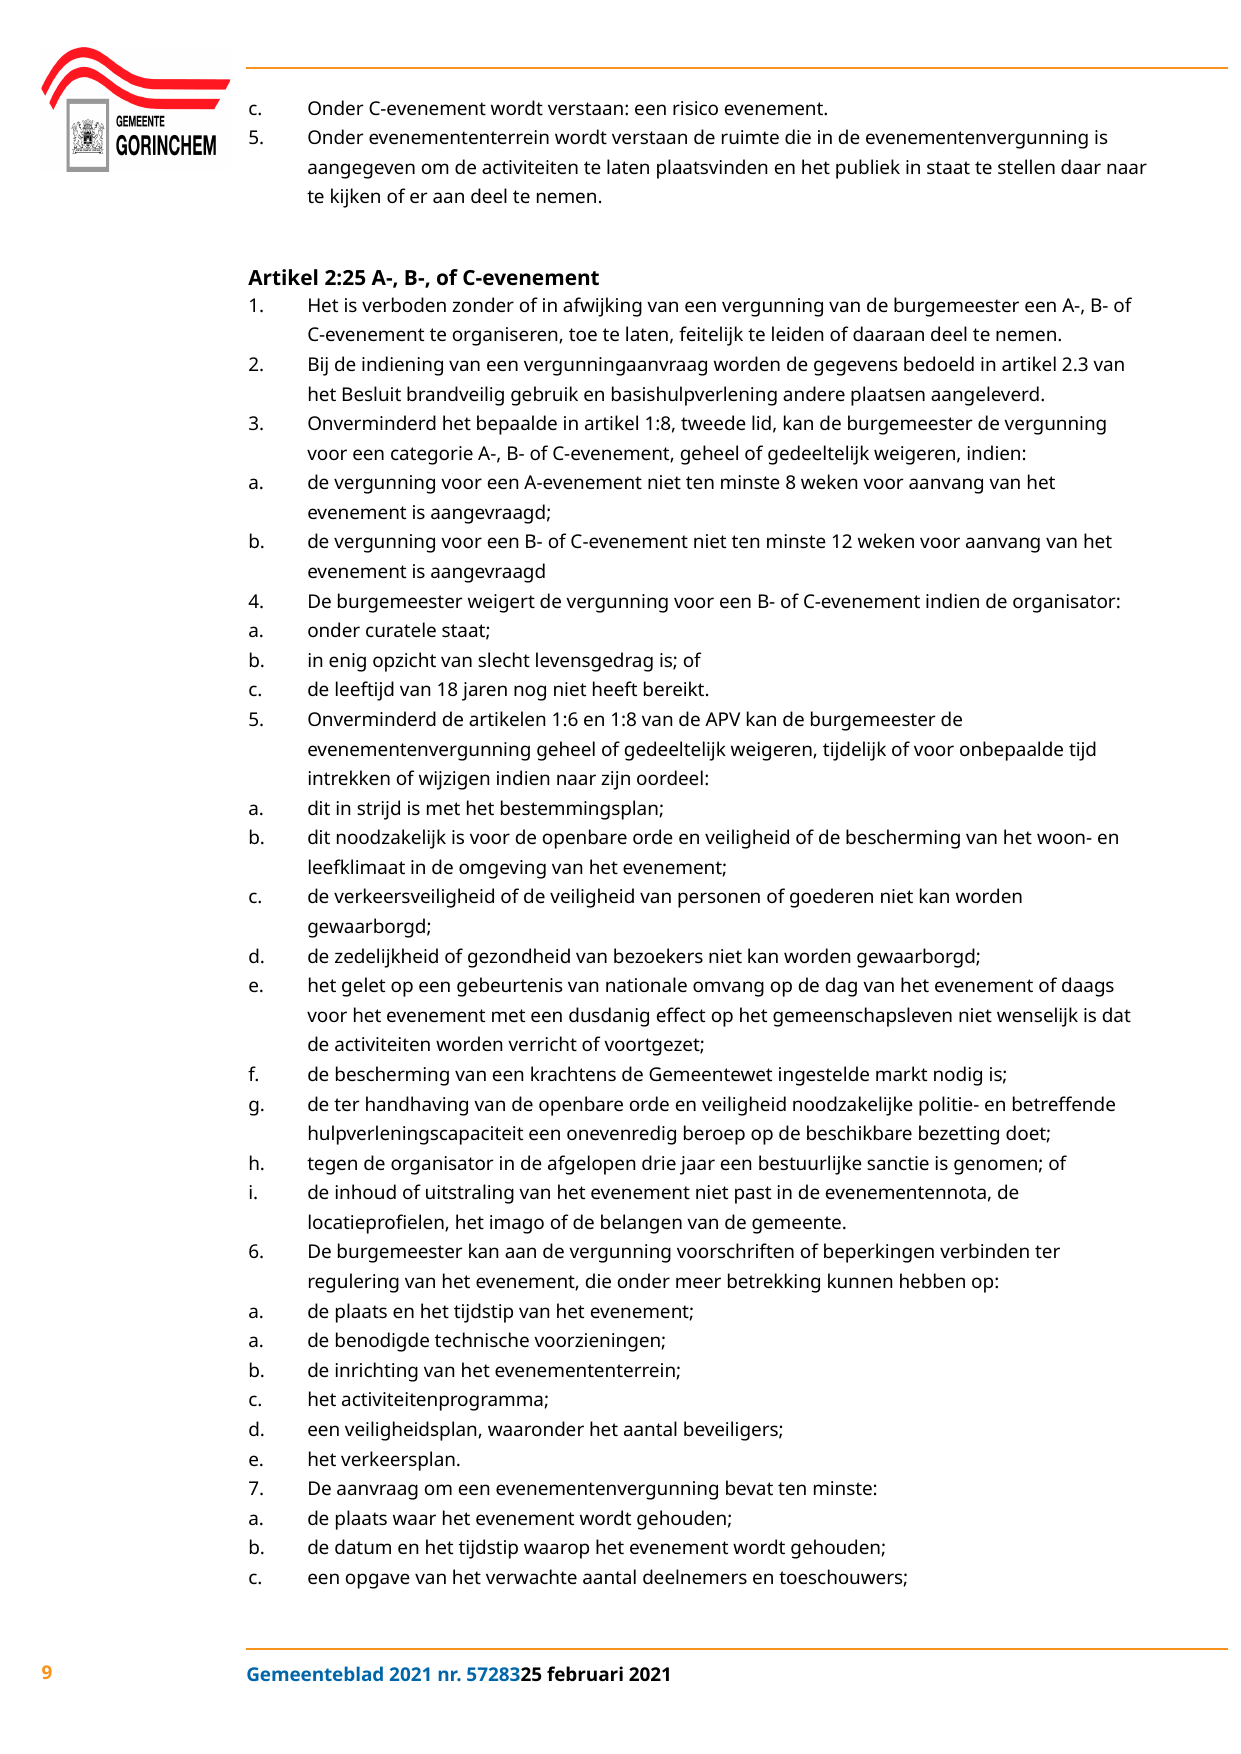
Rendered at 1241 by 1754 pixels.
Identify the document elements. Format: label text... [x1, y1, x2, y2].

picture [41, 47, 231, 172]
list een veiligheidsplan, waaronder het aantal beveiligers; [248, 1416, 1152, 1442]
list in enig opzicht van slecht levensgedrag is; of [248, 647, 1152, 673]
list de plaats waar het evenement wordt gehouden; [248, 1505, 1152, 1531]
list tegen de organisator in de afgelopen drie jaar een bestuurlijke sanctie is genomen; of [248, 1150, 1152, 1176]
list de vergunning voor een B- of C-evenement niet ten minste 12 weken voor aanvang van het evenement is aangevraagd [248, 529, 1152, 584]
text Artikel 2:25 A-, B-, of C-evenement [248, 263, 1152, 292]
list het gelet op een gebeurtenis van nationale omvang op de dag van het evenement of daags voor het evenement met een dusdanig effect op het gemeenschapsleven niet wenselijk is dat de activiteiten worden verricht of voortgezet; [248, 972, 1152, 1057]
list de inhoud of uitstraling van het evenement niet past in de evenementennota, de locatieprofielen, het imago of de belangen van de gemeente. [248, 1179, 1152, 1235]
list de vergunning voor een A-evenement niet ten minste 8 weken voor aanvang van het evenement is aangevraagd; [248, 469, 1152, 525]
list Het is verboden zonder of in afwijking van een vergunning van de burgemeester een A-, B- of C-evenement te organiseren, toe te laten, feitelijk te leiden of daaraan deel te nemen. [248, 292, 1152, 347]
list onder curatele staat; [248, 617, 1152, 643]
list de benodigde technische voorzieningen; [248, 1327, 1152, 1353]
list een opgave van het verwachte aantal deelnemers en toeschouwers; [248, 1564, 1152, 1590]
list de datum en het tijdstip waarop het evenement wordt gehouden; [248, 1534, 1152, 1560]
list de leeftijd van 18 jaren nog niet heeft bereikt. [248, 677, 1152, 702]
list de inrichting van het evenemententerrein; [248, 1357, 1152, 1383]
list de ter handhaving van de openbare orde en veiligheid noodzakelijke politie- en betreffende hulpverleningscapaciteit een onevenredig beroep op de beschikbare bezetting doet; [248, 1091, 1152, 1146]
list dit noodzakelijk is voor de openbare orde en veiligheid of de bescherming van het woon- en leefklimaat in de omgeving van het evenement; [248, 824, 1152, 880]
list de zedelijkheid of gezondheid van bezoekers niet kan worden gewaarborgd; [248, 943, 1152, 968]
list De aanvraag om een evenementenvergunning bevat ten minste: [248, 1475, 1152, 1501]
list de plaats en het tijdstip van het evenement; [248, 1298, 1152, 1323]
list Onverminderd de artikelen 1:6 en 1:8 van de APV kan de burgemeester de evenementenvergunning geheel of gedeeltelijk weigeren, tijdelijk of voor onbepaalde tijd intrekken of wijzigen indien naar zijn oordeel: [248, 706, 1152, 791]
list De burgemeester kan aan de vergunning voorschriften of beperkingen verbinden ter regulering van het evenement, die onder meer betrekking kunnen hebben op: [248, 1239, 1152, 1294]
list de bescherming van een krachtens de Gemeentewet ingestelde markt nodig is; [248, 1061, 1152, 1087]
list het activiteitenprogramma; [248, 1387, 1152, 1412]
list dit in strijd is met het bestemmingsplan; [248, 795, 1152, 821]
list De burgemeester weigert de vergunning voor een B- of C-evenement indien de organisator: [248, 588, 1152, 613]
list de verkeersveiligheid of de veiligheid van personen of goederen niet kan worden gewaarborgd; [248, 884, 1152, 939]
list Onverminderd het bepaalde in artikel 1:8, tweede lid, kan de burgemeester de vergunning voor een categorie A-, B- of C-evenement, geheel of gedeeltelijk weigeren, indien: [248, 410, 1152, 466]
list het verkeersplan. [248, 1446, 1152, 1471]
list Bij de indiening van een vergunningaanvraag worden de gegevens bedoeld in artikel 2.3 van het Besluit brandveilig gebruik en basishulpverlening andere plaatsen aangeleverd. [248, 351, 1152, 406]
list Onder evenemententerrein wordt verstaan de ruimte die in de evenementenvergunning is aangegeven om de activiteiten te laten plaatsvinden en het publiek in staat te stellen daar naar te kijken of er aan deel te nemen. [248, 124, 1152, 209]
list Onder C-evenement wordt verstaan: een risico evenement. [248, 95, 1152, 121]
